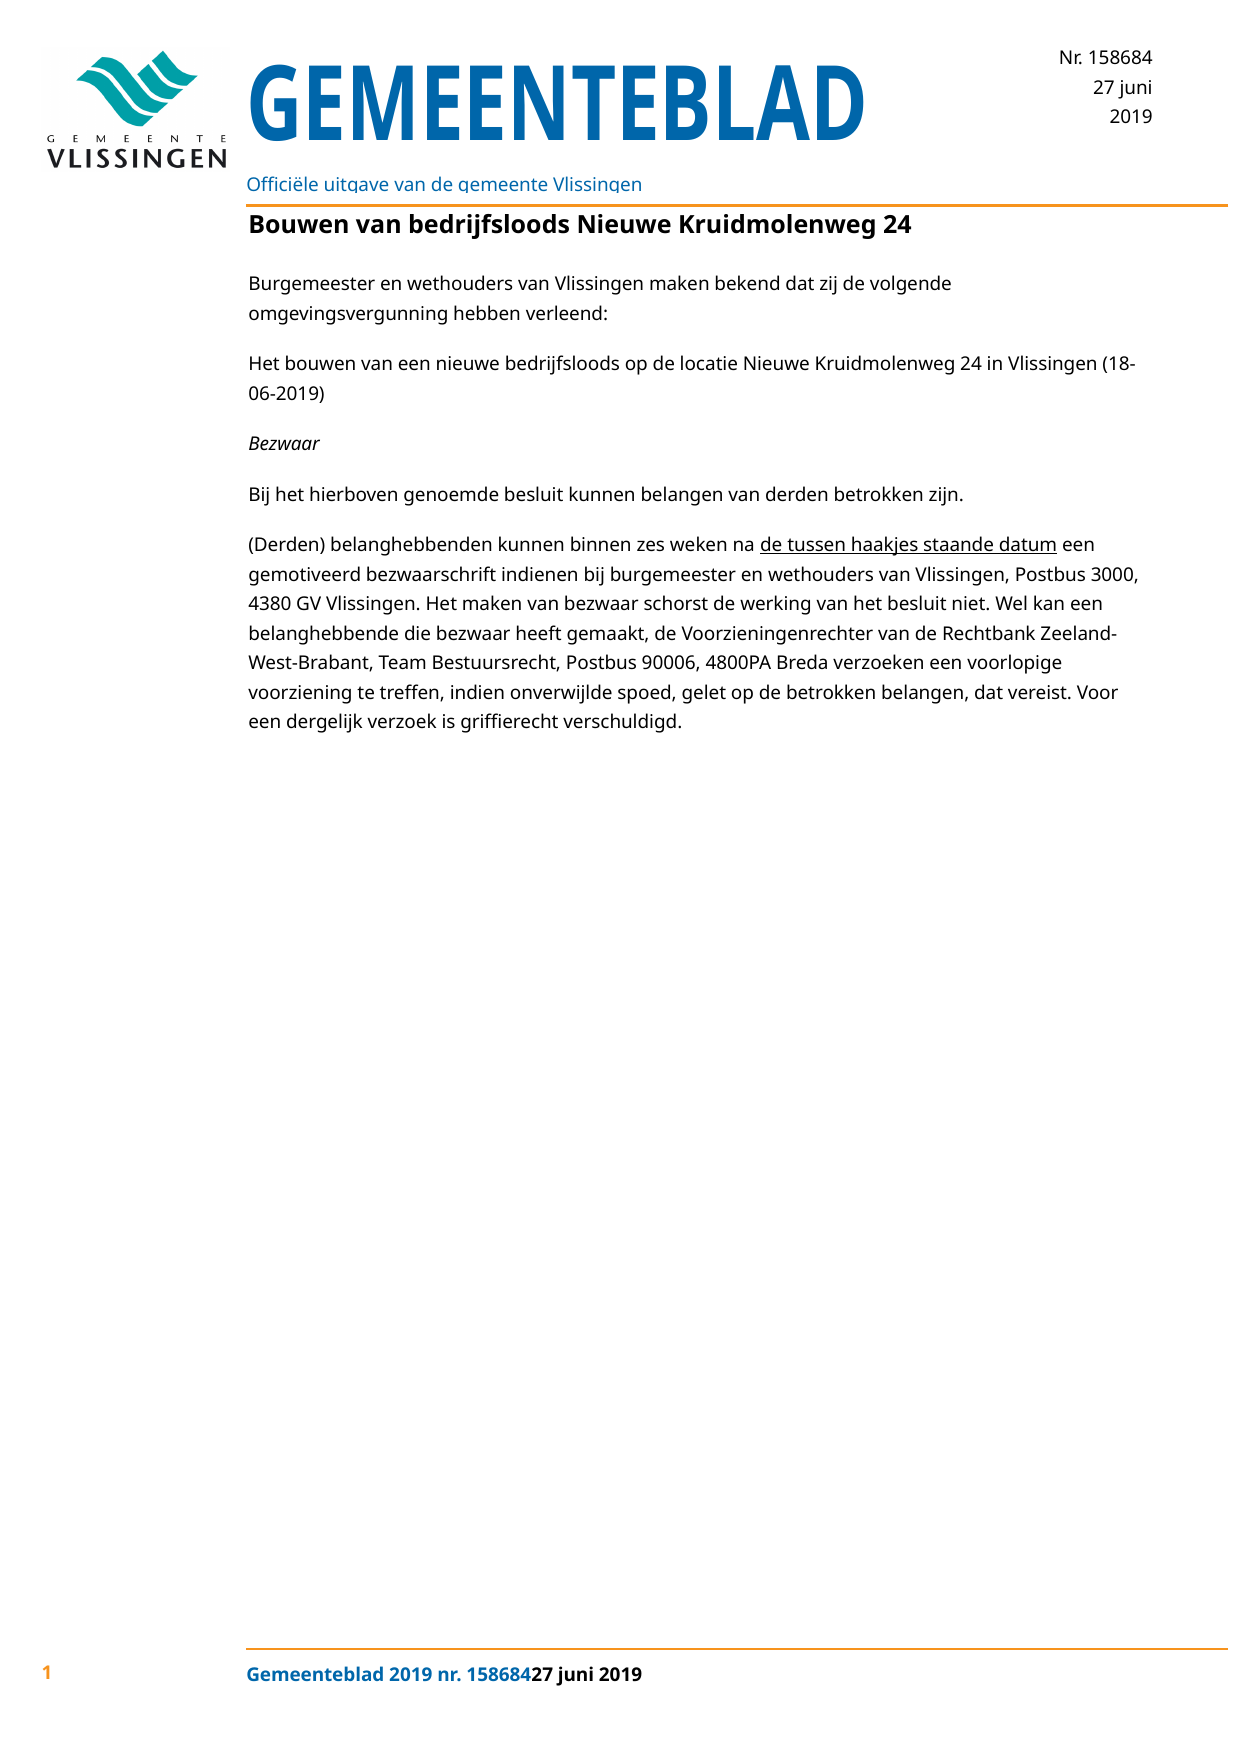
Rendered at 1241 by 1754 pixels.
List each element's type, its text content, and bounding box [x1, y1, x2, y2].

text Bezwaar [248, 430, 1152, 456]
text Het bouwen van een nieuwe bedrijfsloods op de locatie Nieuwe Kruidmolenweg 24 in Vlissingen (18-06-2019) [248, 350, 1152, 406]
picture [41, 47, 231, 172]
text (Derden) belanghebbenden kunnen binnen zes weken na de tussen haakjes staande datum een gemotiveerd bezwaarschrift indienen bij burgemeester en wethouders van Vlissingen, Postbus 3000, 4380 GV Vlissingen. Het maken van bezwaar schorst de werking van het besluit niet. Wel kan een belanghebbende die bezwaar heeft gemaakt, de Voorzieningenrechter van de Rechtbank Zeeland-West-Brabant, Team Bestuursrecht, Postbus 90006, 4800PA Breda verzoeken een voorlopige voorziening te treffen, indien onverwijlde spoed, gelet op de betrokken belangen, dat vereist. Voor een dergelijk verzoek is griffierecht verschuldigd. [248, 531, 1152, 734]
text Burgemeester en wethouders van Vlissingen maken bekend dat zij de volgende omgevingsvergunning hebben verleend: [248, 270, 1152, 326]
text Bouwen van bedrijfsloods Nieuwe Kruidmolenweg 24 [248, 207, 1152, 241]
text Bij het hierboven genoemde besluit kunnen belangen van derden betrokken zijn. [248, 481, 1152, 506]
